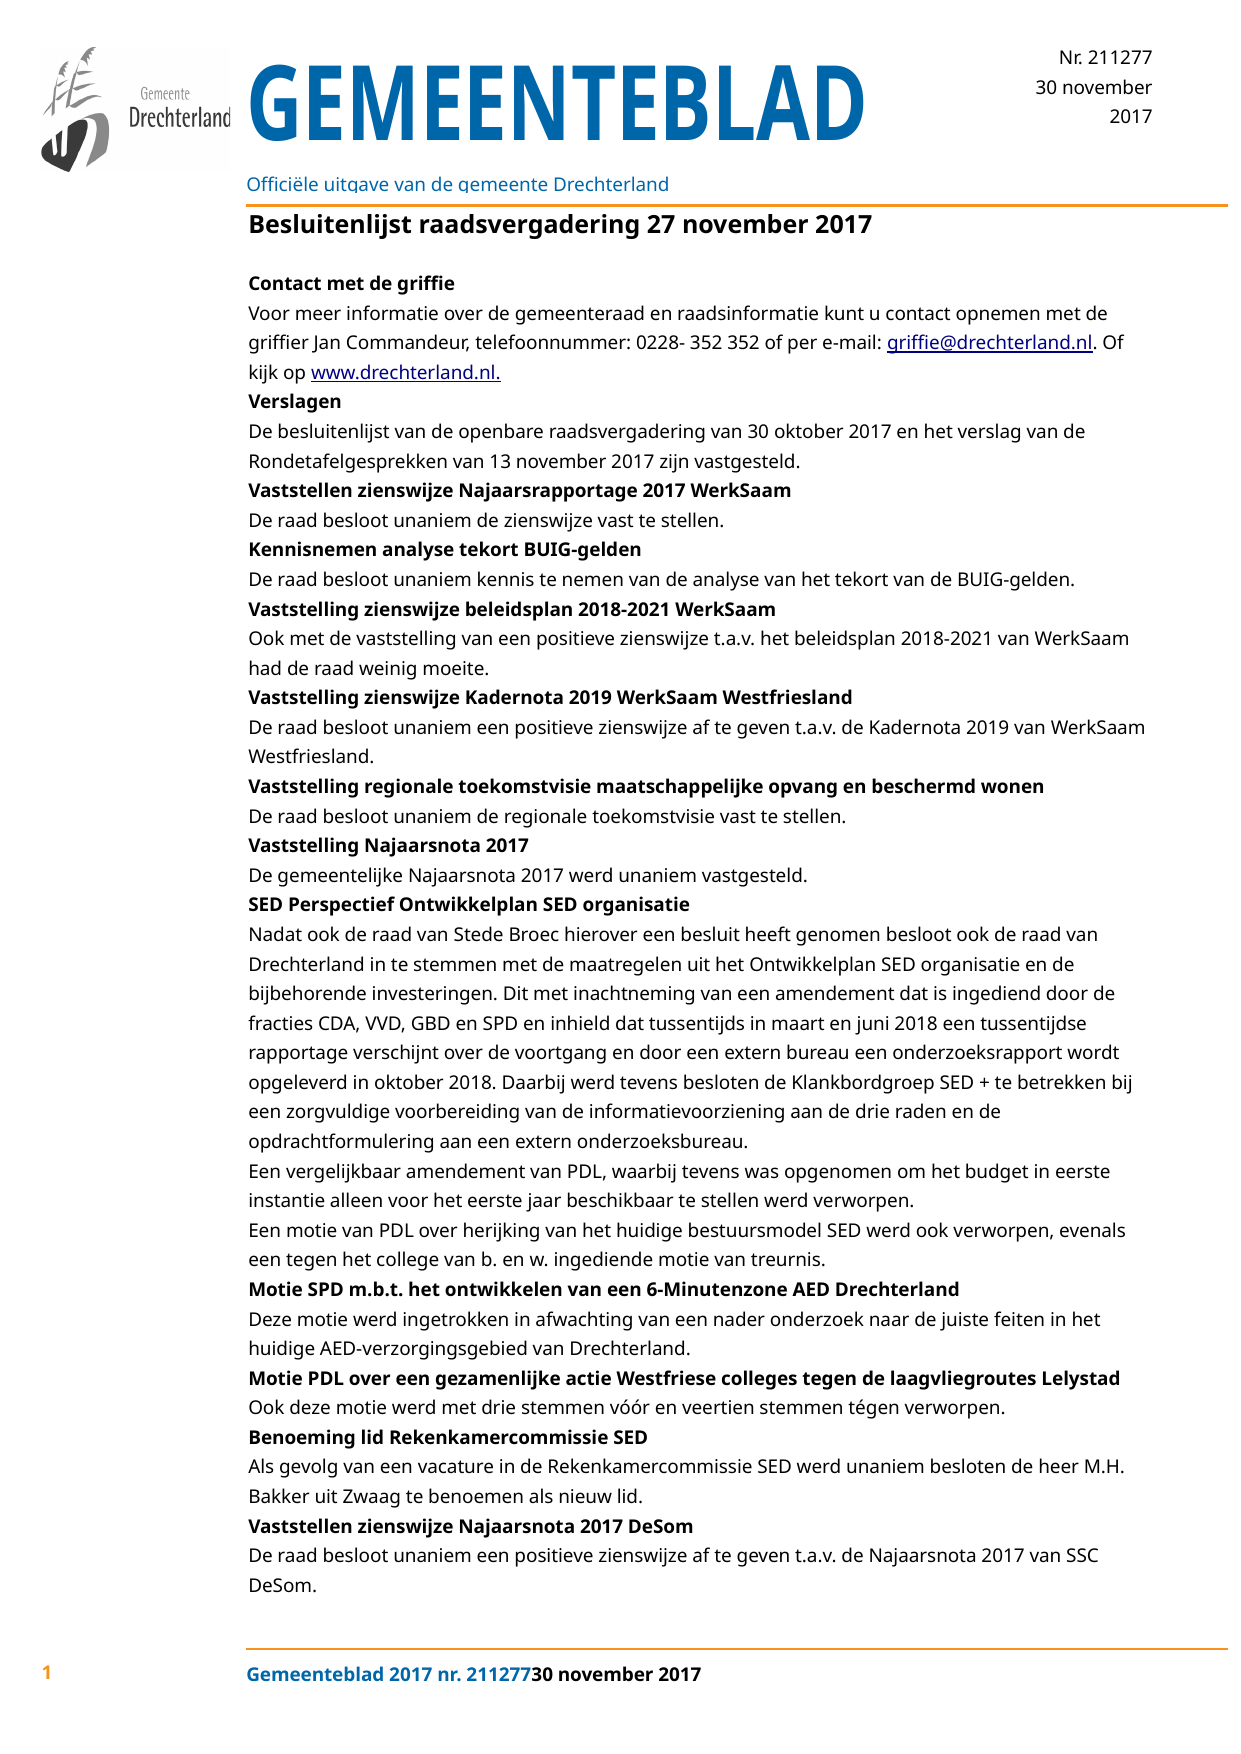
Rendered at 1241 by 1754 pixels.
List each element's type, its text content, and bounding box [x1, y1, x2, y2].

text Vaststelling regionale toekomstvisie maatschappelijke opvang en beschermd wonen [248, 773, 1152, 799]
text Vaststelling zienswijze beleidsplan 2018-2021 WerkSaam [248, 596, 1152, 621]
text De raad besloot unaniem de zienswijze vast te stellen. [248, 507, 1152, 533]
text De raad besloot unaniem kennis te nemen van de analyse van het tekort van de BUIG-gelden. [248, 566, 1152, 592]
text Vaststelling Najaarsnota 2017 [248, 832, 1152, 858]
text De gemeentelijke Najaarsnota 2017 werd unaniem vastgesteld. [248, 862, 1152, 888]
text Als gevolg van een vacature in de Rekenkamercommissie SED werd unaniem besloten de heer M.H. Bakker uit Zwaag te benoemen als nieuw lid. [248, 1454, 1152, 1509]
text Motie PDL over een gezamenlijke actie Westfriese colleges tegen de laagvliegroutes Lelystad [248, 1365, 1152, 1391]
text Ook deze motie werd met drie stemmen vóór en veertien stemmen tégen verworpen. [248, 1394, 1152, 1420]
text Een vergelijkbaar amendement van PDL, waarbij tevens was opgenomen om het budget in eerste instantie alleen voor het eerste jaar beschikbaar te stellen werd verworpen. [248, 1158, 1152, 1213]
text De raad besloot unaniem een positieve zienswijze af te geven t.a.v. de Kadernota 2019 van WerkSaam Westfriesland. [248, 714, 1152, 769]
text Verslagen [248, 389, 1152, 414]
picture [41, 47, 231, 172]
text De besluitenlijst van de openbare raadsvergadering van 30 oktober 2017 en het verslag van de Rondetafelgesprekken van 13 november 2017 zijn vastgesteld. [248, 418, 1152, 473]
text Vaststellen zienswijze Najaarsnota 2017 DeSom [248, 1513, 1152, 1538]
text Besluitenlijst raadsvergadering 27 november 2017 [248, 207, 1152, 241]
text SED Perspectief Ontwikkelplan SED organisatie [248, 892, 1152, 917]
text Contact met de griffie [248, 270, 1152, 296]
text Kennisnemen analyse tekort BUIG-gelden [248, 537, 1152, 562]
text De raad besloot unaniem een positieve zienswijze af te geven t.a.v. de Najaarsnota 2017 van SSC DeSom. [248, 1542, 1152, 1598]
text De raad besloot unaniem de regionale toekomstvisie vast te stellen. [248, 803, 1152, 828]
text Benoeming lid Rekenkamercommissie SED [248, 1424, 1152, 1450]
text Vaststelling zienswijze Kadernota 2019 WerkSaam Westfriesland [248, 684, 1152, 710]
text Een motie van PDL over herijking van het huidige bestuursmodel SED werd ook verworpen, evenals een tegen het college van b. en w. ingediende motie van treurnis. [248, 1217, 1152, 1272]
text Voor meer informatie over de gemeenteraad en raadsinformatie kunt u contact opnemen met de griffier Jan Commandeur, telefoonnummer: 0228- 352 352 of per e-mail: griffie@drechterland.nl. Of kijk op www.drechterland.nl. [248, 300, 1152, 385]
text Vaststellen zienswijze Najaarsrapportage 2017 WerkSaam [248, 477, 1152, 503]
text Ook met de vaststelling van een positieve zienswijze t.a.v. het beleidsplan 2018-2021 van WerkSaam had de raad weinig moeite. [248, 625, 1152, 681]
text Nadat ook de raad van Stede Broec hierover een besluit heeft genomen besloot ook de raad van Drechterland in te stemmen met de maatregelen uit het Ontwikkelplan SED organisatie en de bijbehorende investeringen. Dit met inachtneming van een amendement dat is ingediend door de fracties CDA, VVD, GBD en SPD en inhield dat tussentijds in maart en juni 2018 een tussentijdse rapportage verschijnt over de voortgang en door een extern bureau een onderzoeksrapport wordt opgeleverd in oktober 2018. Daarbij werd tevens besloten de Klankbordgroep SED + te betrekken bij een zorgvuldige voorbereiding van de informatievoorziening aan de drie raden en de opdrachtformulering aan een extern onderzoeksbureau. [248, 921, 1152, 1154]
text Deze motie werd ingetrokken in afwachting van een nader onderzoek naar de juiste feiten in het huidige AED-verzorgingsgebied van Drechterland. [248, 1306, 1152, 1361]
text Motie SPD m.b.t. het ontwikkelen van een 6-Minutenzone AED Drechterland [248, 1276, 1152, 1302]
